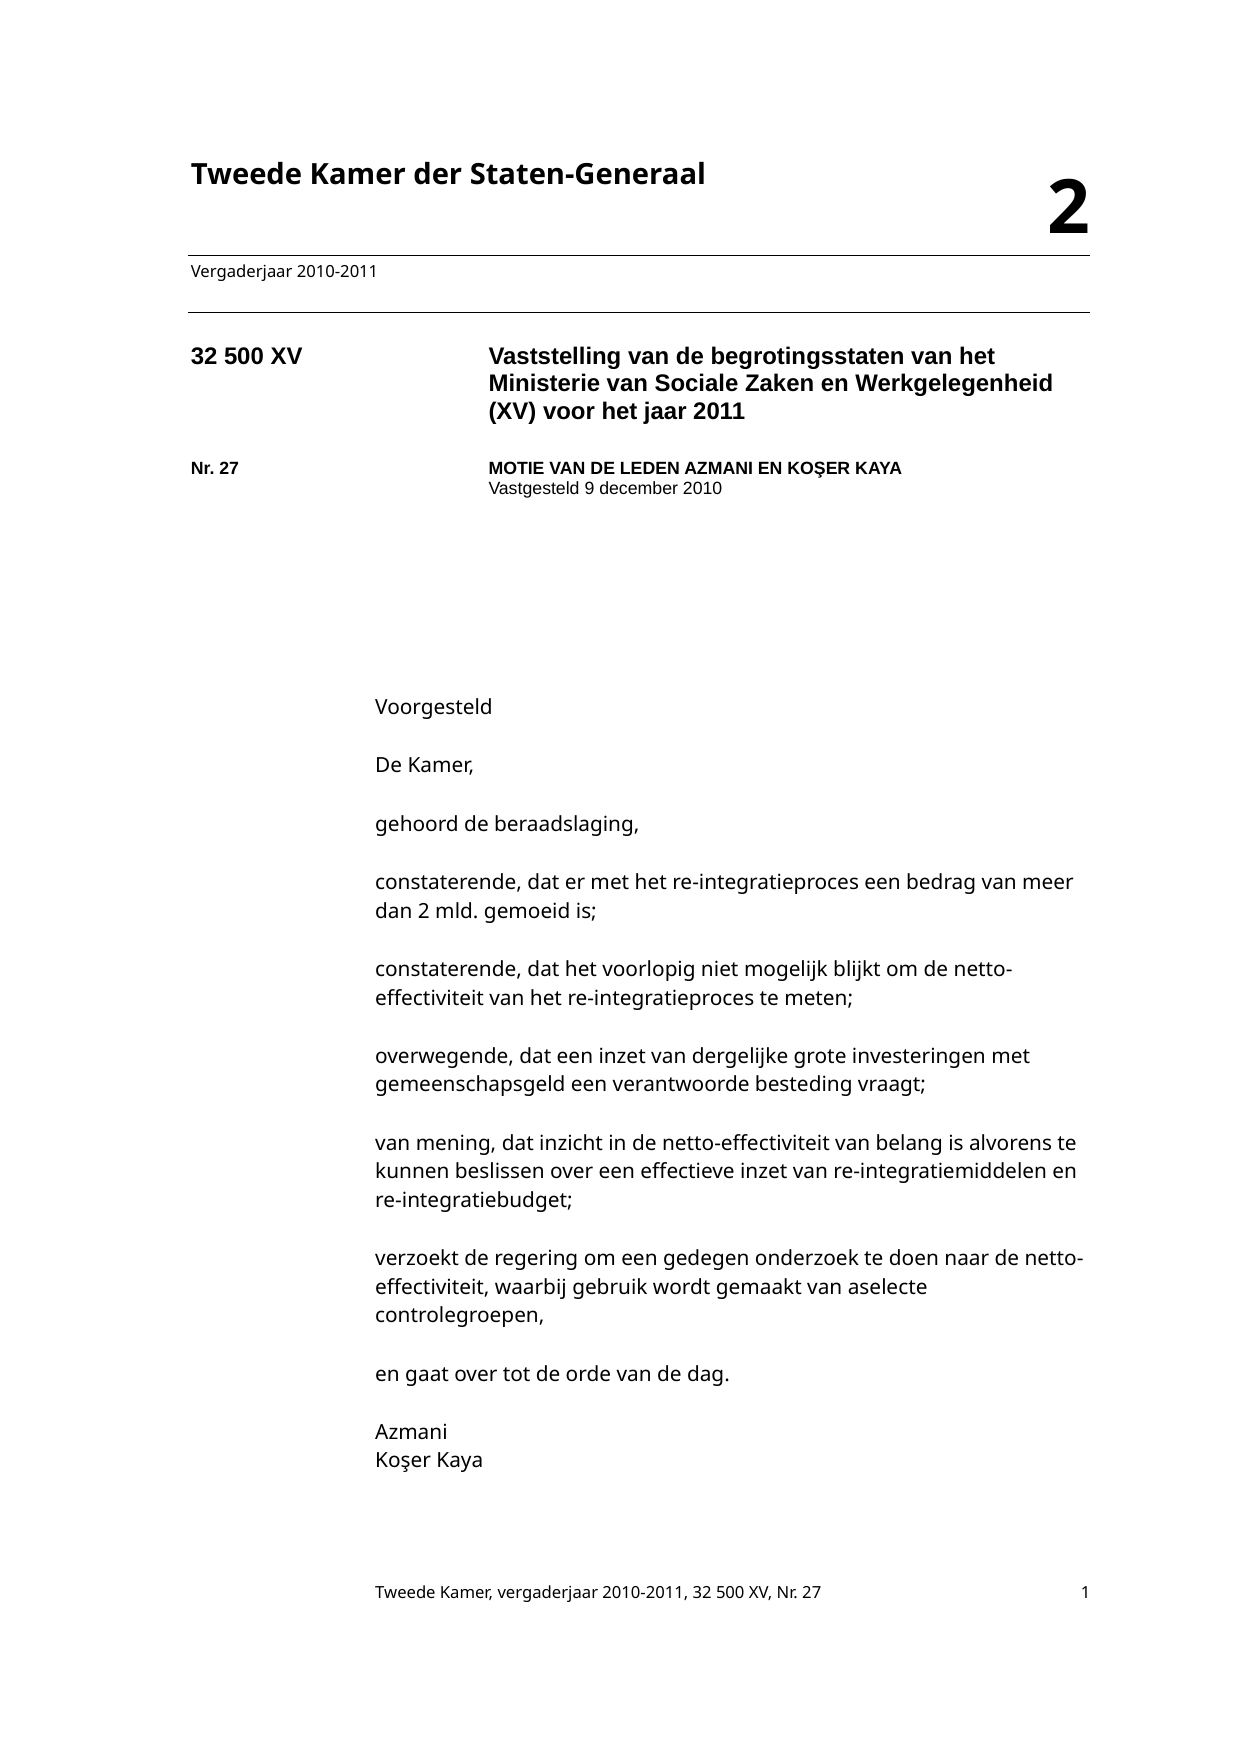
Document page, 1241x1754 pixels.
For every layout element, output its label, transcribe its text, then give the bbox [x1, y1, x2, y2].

text verzoekt de regering om een gedegen onderzoek te doen naar de netto-effectiviteit, waarbij gebruik wordt gemaakt van aselecte controlegroepen, [375, 1243, 1090, 1329]
text overwegende, dat een inzet van dergelijke grote investeringen met gemeenschapsgeld een verantwoorde besteding vraagt; [375, 1041, 1090, 1098]
table_cell MOTIE VAN DE LEDEN AZMANI EN KOŞER KAYA Vastgesteld 9 december 2010 [485, 455, 1090, 573]
text gehoord de beraadslaging, [375, 809, 1090, 837]
table_header 2 [910, 150, 1090, 255]
text Voorgesteld [375, 692, 1090, 721]
text Azmani [375, 1417, 1090, 1446]
table_cell [188, 313, 485, 339]
text constaterende, dat het voorlopig niet mogelijk blijkt om de netto-effectiviteit van het re-integratieproces te meten; [375, 954, 1090, 1011]
text De Kamer, [375, 751, 1090, 779]
text en gaat over tot de orde van de dag. [375, 1359, 1090, 1387]
table_cell Vaststelling van de begrotingsstaten van het Ministerie van Sociale Zaken en Werkgelegenheid (XV) voor het jaar 2011 [485, 339, 1090, 454]
text Koşer Kaya [375, 1446, 1090, 1474]
table_cell 32 500 XV [188, 339, 485, 454]
table_cell [485, 313, 1090, 339]
table_cell [485, 256, 1090, 312]
table_cell Vergaderjaar 2010-2011 [188, 256, 485, 312]
text constaterende, dat er met het re-integratieproces een bedrag van meer dan 2 mld. gemoeid is; [375, 867, 1090, 924]
text van mening, dat inzicht in de netto-effectiviteit van belang is alvorens te kunnen beslissen over een effectieve inzet van re-integratiemiddelen en re-integratiebudget; [375, 1128, 1090, 1213]
table_header Tweede Kamer der Staten-Generaal [188, 150, 909, 255]
table_cell Nr. 27 [188, 455, 485, 573]
